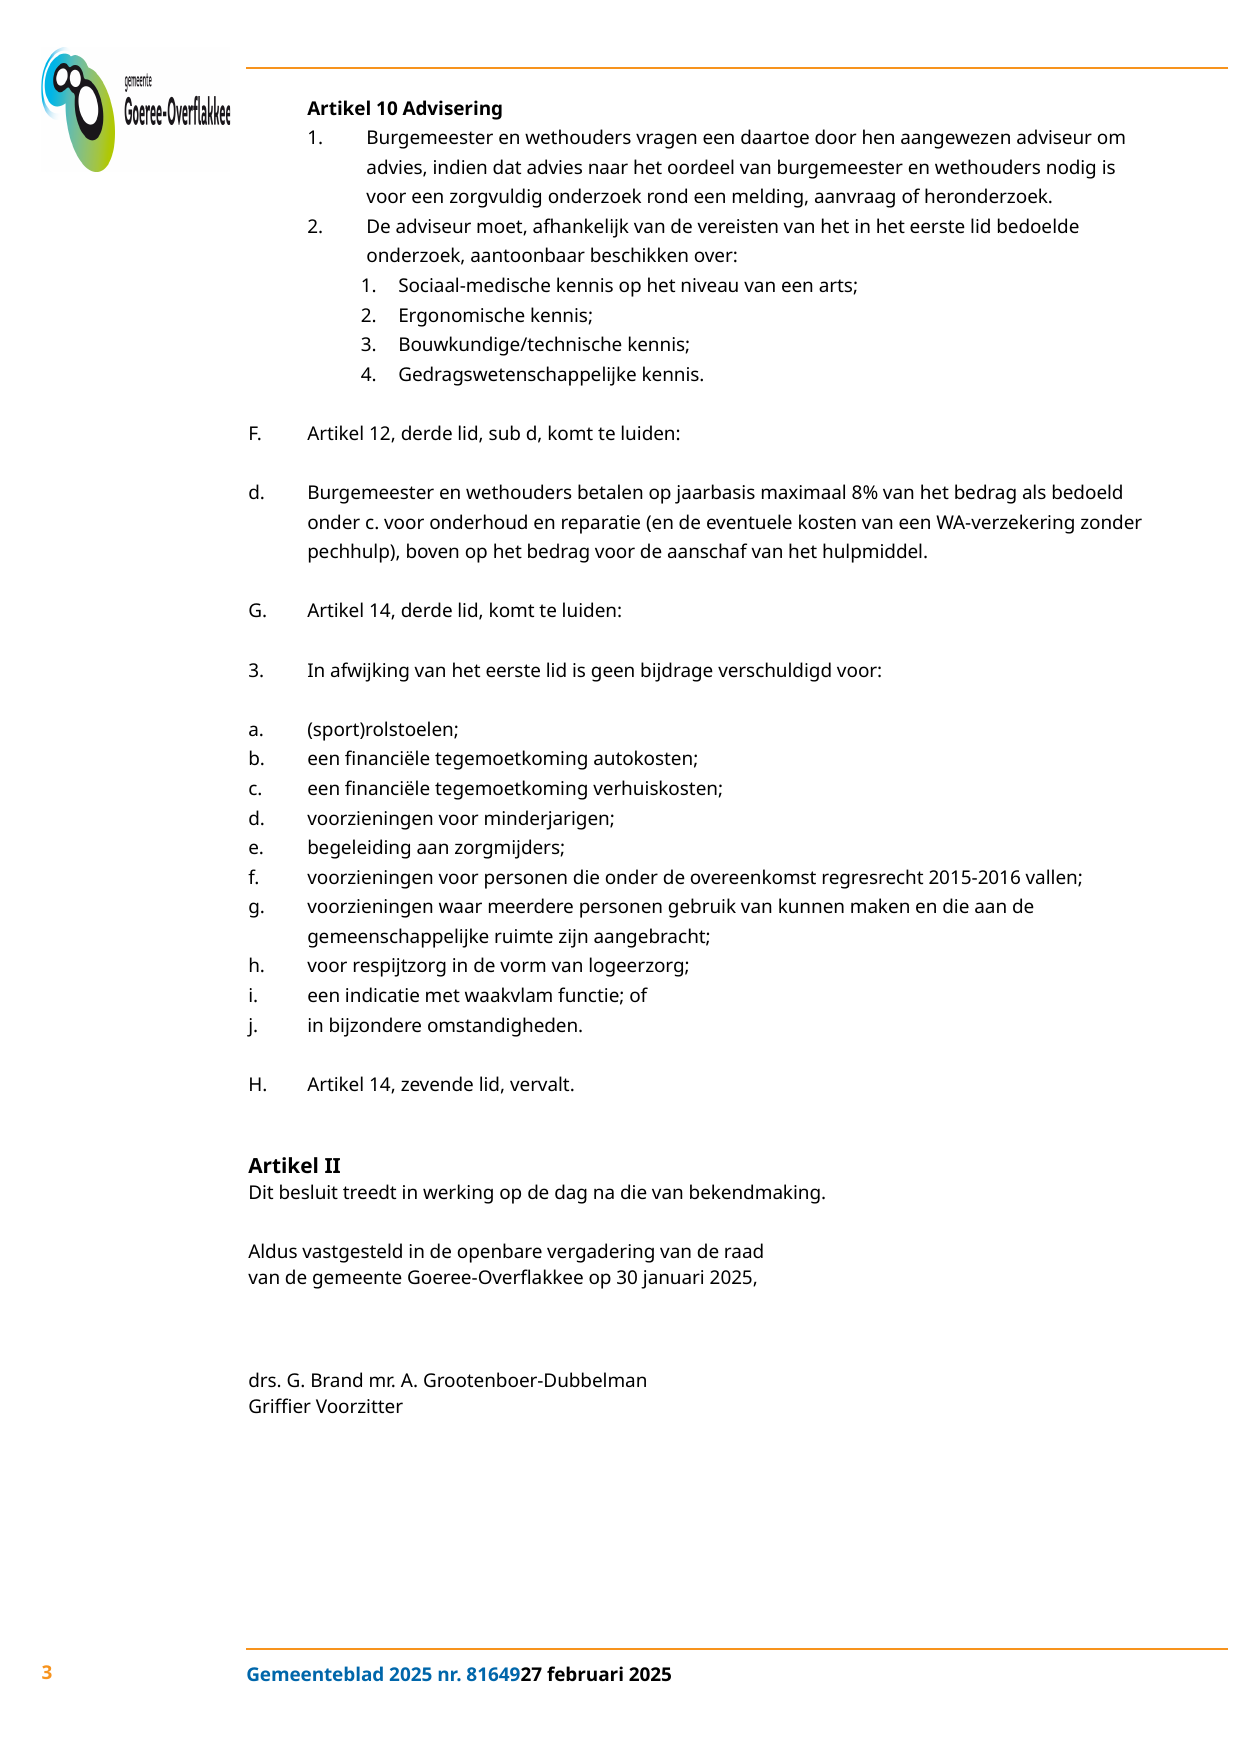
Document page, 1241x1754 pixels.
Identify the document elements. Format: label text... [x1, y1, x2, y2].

list Gedragswetenschappelijke kennis. [361, 361, 1152, 387]
list begeleiding aan zorgmijders; [248, 834, 1152, 860]
list een indicatie met waakvlam functie; of [248, 982, 1152, 1008]
list Ergonomische kennis; [361, 302, 1152, 328]
text drs. G. Brand mr. A. Grootenboer-Dubbelman [248, 1367, 1152, 1393]
text Artikel II [248, 1151, 1152, 1179]
list Bouwkundige/technische kennis; [361, 331, 1152, 357]
list voor respijtzorg in de vorm van logeerzorg; [248, 953, 1152, 978]
picture [41, 47, 231, 172]
list In afwijking van het eerste lid is geen bijdrage verschuldigd voor: [248, 657, 1152, 683]
text Dit besluit treedt in werking op de dag na die van bekendmaking. [248, 1179, 1152, 1205]
list Artikel 14, zevende lid, vervalt. [248, 1071, 1152, 1097]
list De adviseur moet, afhankelijk van de vereisten van het in het eerste lid bedoelde onderzoek, aantoonbaar beschikken over: [307, 213, 1152, 268]
list Sociaal-medische kennis op het niveau van een arts; [361, 272, 1152, 298]
text Aldus vastgesteld in de openbare vergadering van de raad [248, 1239, 1152, 1264]
list Burgemeester en wethouders vragen een daartoe door hen aangewezen adviseur om advies, indien dat advies naar het oordeel van burgemeester en wethouders nodig is voor een zorgvuldig onderzoek rond een melding, aanvraag of heronderzoek. [307, 124, 1152, 209]
list een financiële tegemoetkoming autokosten; [248, 746, 1152, 771]
list (sport)rolstoelen; [248, 716, 1152, 742]
list Artikel 14, derde lid, komt te luiden: [248, 598, 1152, 623]
text van de gemeente Goeree-Overflakkee op 30 januari 2025, [248, 1264, 1152, 1290]
list een financiële tegemoetkoming verhuiskosten; [248, 775, 1152, 801]
list Artikel 12, derde lid, sub d, komt te luiden: [248, 420, 1152, 446]
list voorzieningen voor personen die onder de overeenkomst regresrecht 2015-2016 vallen; [248, 864, 1152, 890]
list in bijzondere omstandigheden. [248, 1012, 1152, 1038]
list Burgemeester en wethouders betalen op jaarbasis maximaal 8% van het bedrag als bedoeld onder c. voor onderhoud en reparatie (en de eventuele kosten van een WA-verzekering zonder pechhulp), boven op het bedrag voor de aanschaf van het hulpmiddel. [248, 479, 1152, 564]
text Griffier Voorzitter [248, 1393, 1152, 1419]
list voorzieningen waar meerdere personen gebruik van kunnen maken en die aan de gemeenschappelijke ruimte zijn aangebracht; [248, 893, 1152, 949]
list voorzieningen voor minderjarigen; [248, 805, 1152, 831]
list Artikel 10 Advisering [248, 95, 1152, 121]
